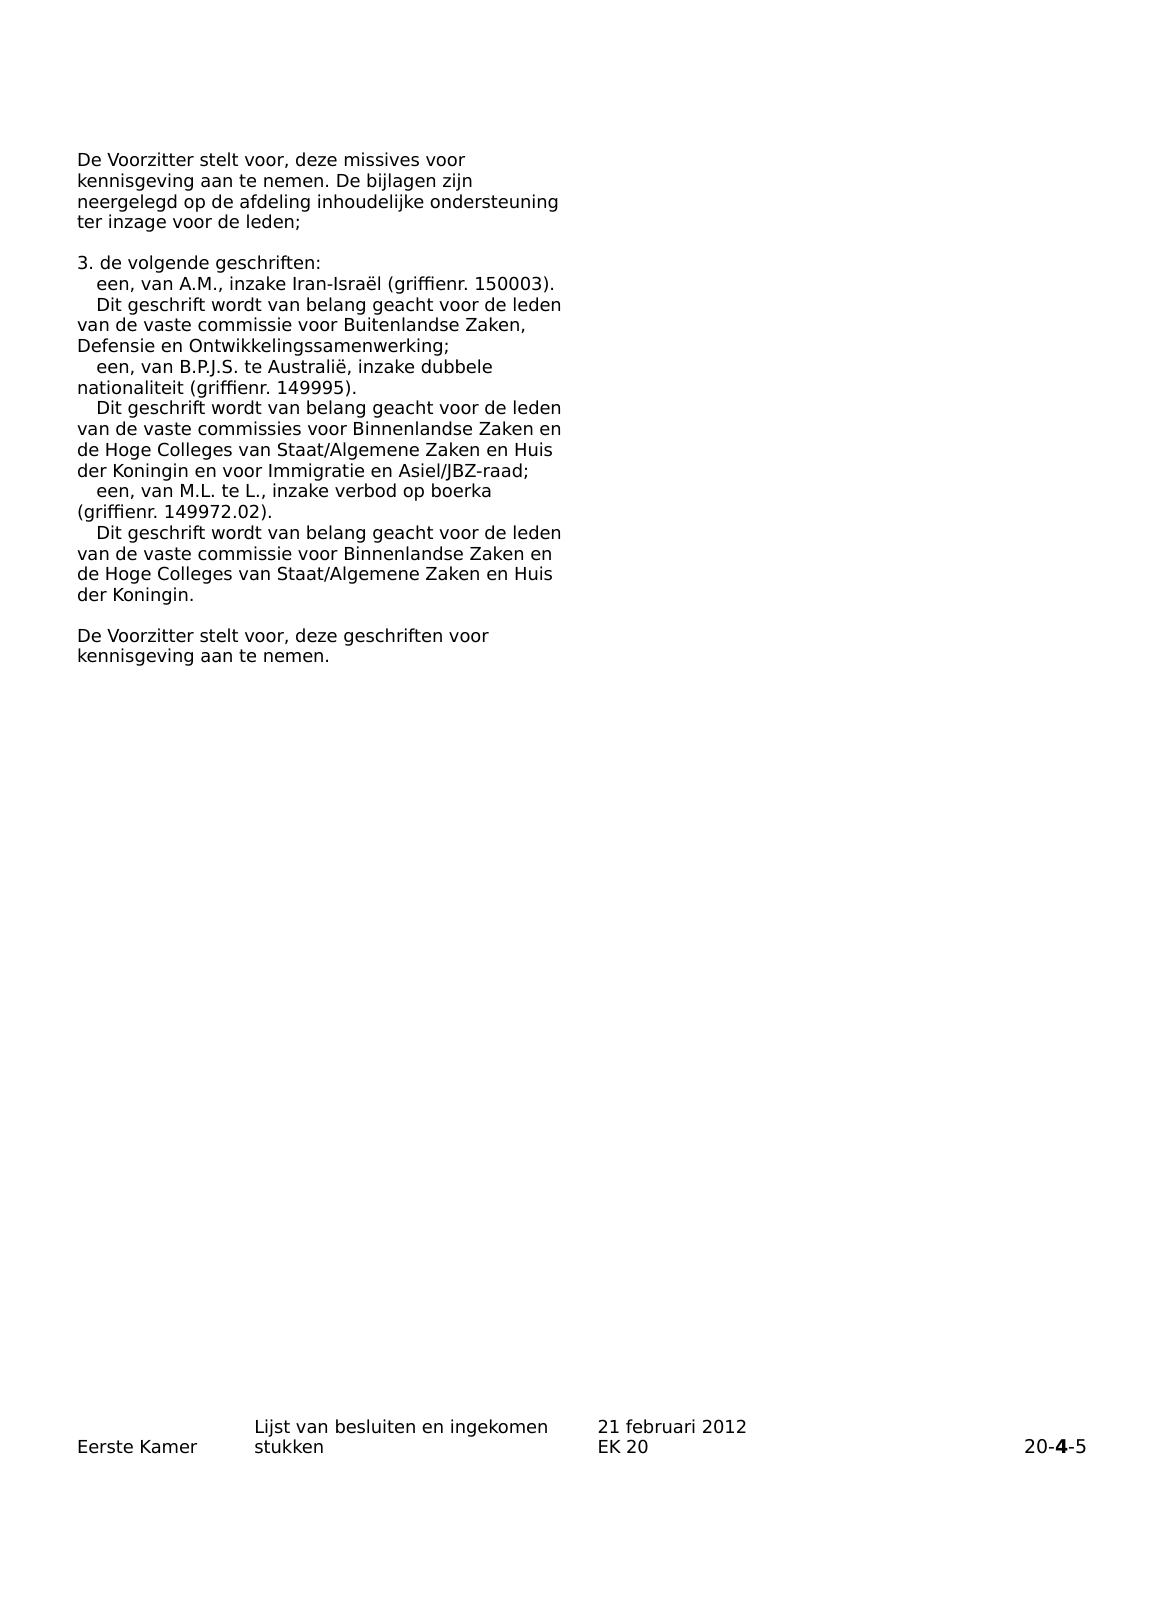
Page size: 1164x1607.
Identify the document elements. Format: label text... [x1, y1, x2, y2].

text Dit geschrift wordt van belang geacht voor de leden van de vaste commissies voor Binnenlandse Zaken en de Hoge Colleges van Staat/Algemene Zaken en Huis der Koningin en voor Immigratie en Asiel/JBZ-raad; [77, 398, 567, 481]
text een, van A.M., inzake Iran-Israël (griffienr. 150003). [77, 274, 567, 294]
text De Voorzitter stelt voor, deze geschriften voor kennisgeving aan te nemen. [77, 626, 567, 667]
text De Voorzitter stelt voor, deze missives voor kennisgeving aan te nemen. De bijlagen zijn neergelegd op de afdeling inhoudelijke ondersteuning ter inzage voor de leden; [77, 150, 567, 233]
text Dit geschrift wordt van belang geacht voor de leden van de vaste commissie voor Binnenlandse Zaken en de Hoge Colleges van Staat/Algemene Zaken en Huis der Koningin. [77, 523, 567, 606]
text Dit geschrift wordt van belang geacht voor de leden van de vaste commissie voor Buitenlandse Zaken, Defensie en Ontwikkelingssamenwerking; [77, 294, 567, 357]
text 3. de volgende geschriften: [77, 253, 567, 274]
text een, van M.L. te L., inzake verbod op boerka (griffienr. 149972.02). [77, 481, 567, 523]
text een, van B.P.J.S. te Australië, inzake dubbele nationaliteit (griffienr. 149995). [77, 357, 567, 398]
